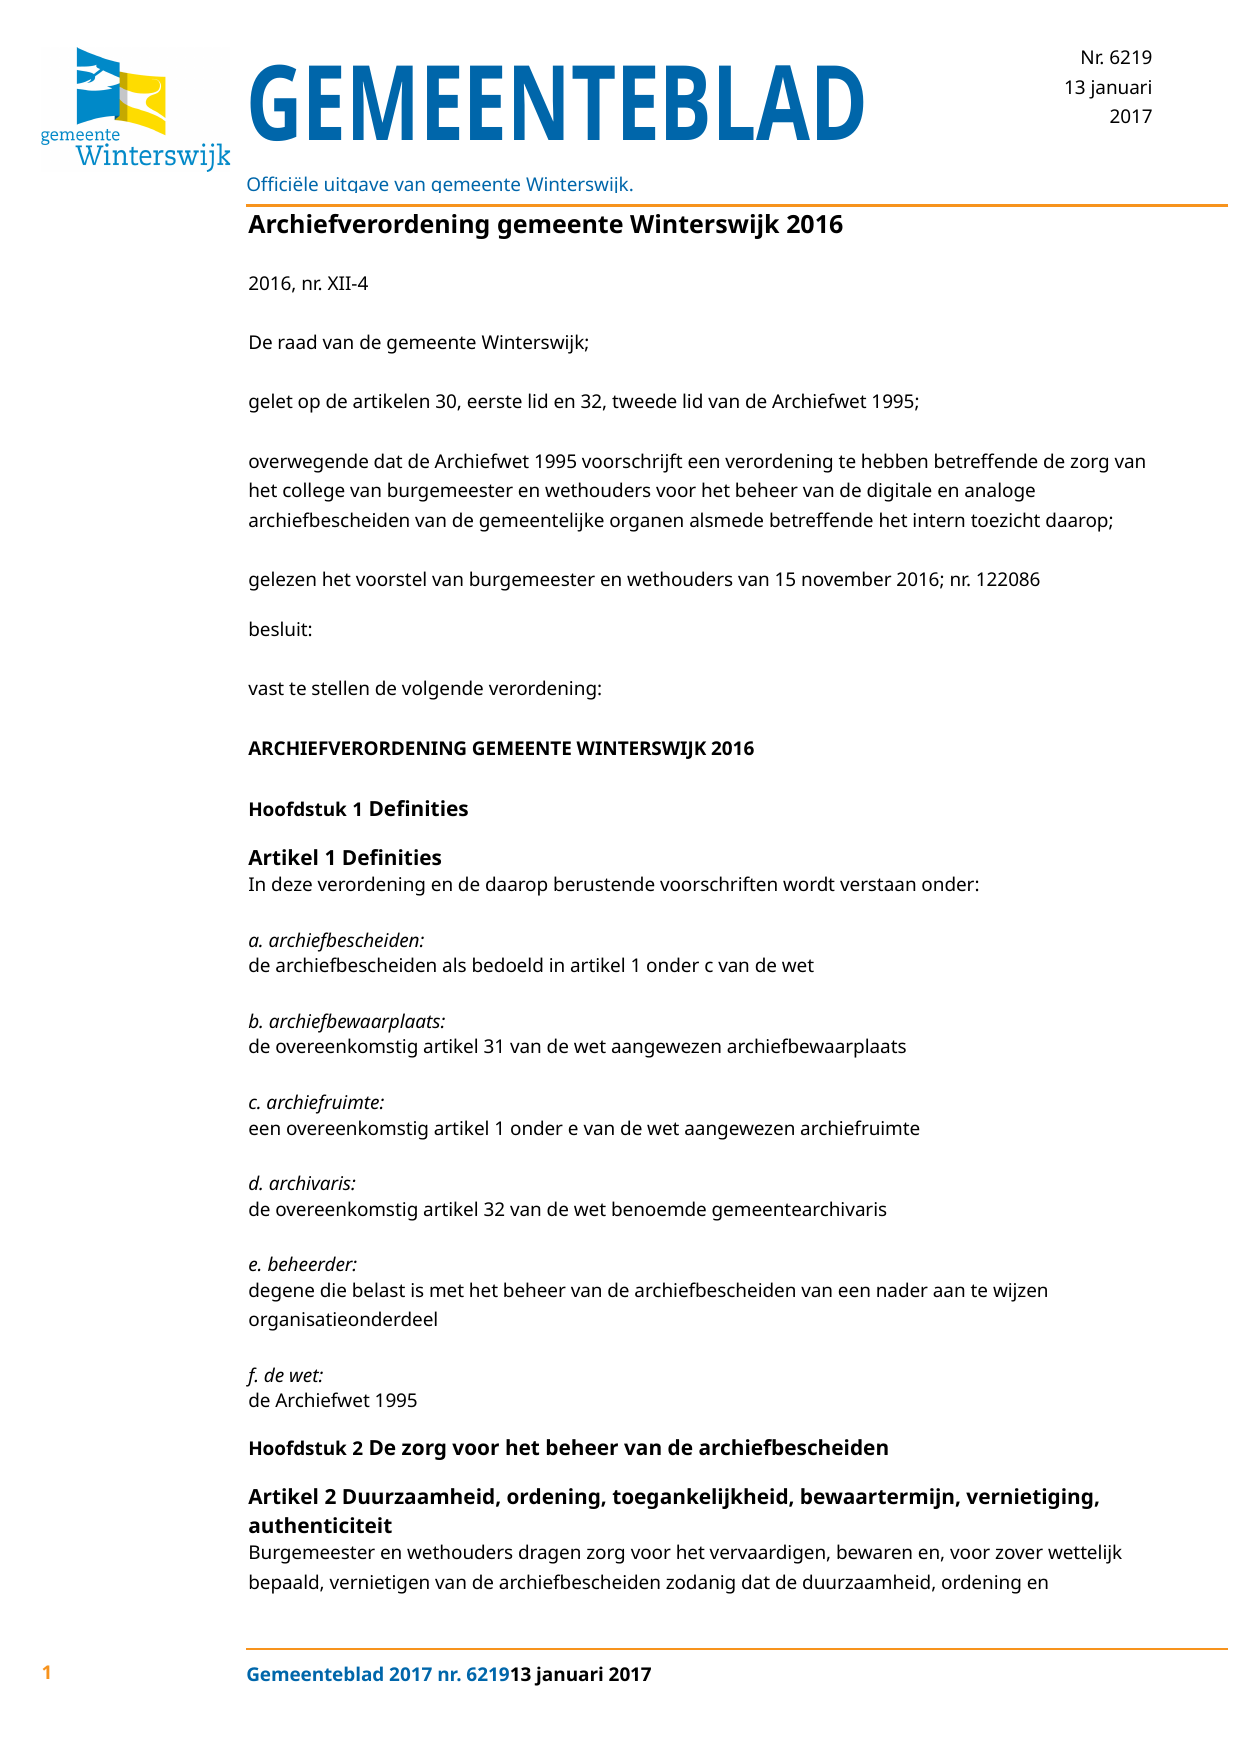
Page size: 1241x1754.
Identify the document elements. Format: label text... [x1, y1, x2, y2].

text gelet op de artikelen 30, eerste lid en 32, tweede lid van de Archiefwet 1995; [248, 389, 1152, 414]
text de overeenkomstig artikel 31 van de wet aangewezen archiefbewaarplaats [248, 1034, 1152, 1059]
text a. archiefbescheiden: [248, 927, 1152, 953]
text c. archiefruimte: [248, 1089, 1152, 1115]
text In deze verordening en de daarop berustende voorschriften wordt verstaan onder: [248, 872, 1152, 897]
text ARCHIEFVERORDENING GEMEENTE WINTERSWIJK 2016 [248, 735, 1152, 761]
text besluit: [248, 616, 1152, 642]
text de overeenkomstig artikel 32 van de wet benoemde gemeentearchivaris [248, 1196, 1152, 1222]
text vast te stellen de volgende verordening: [248, 676, 1152, 701]
text degene die belast is met het beheer van de archiefbescheiden van een nader aan te wijzen organisatieonderdeel [248, 1277, 1152, 1332]
text Hoofdstuk 1 Definities [248, 794, 1152, 822]
text Artikel 2 Duurzaamheid, ordening, toegankelijkheid, bewaartermijn, vernietiging, authenticiteit [248, 1482, 1152, 1539]
text een overeenkomstig artikel 1 onder e van de wet aangewezen archiefruimte [248, 1115, 1152, 1141]
text de Archiefwet 1995 [248, 1387, 1152, 1413]
picture [225, 153, 231, 162]
text f. de wet: [248, 1362, 1152, 1387]
text Artikel 1 Definities [248, 843, 1152, 872]
text Archiefverordening gemeente Winterswijk 2016 [248, 207, 1152, 241]
text Burgemeester en wethouders dragen zorg voor het vervaardigen, bewaren en, voor zover wettelijk bepaald, vernietigen van de archiefbescheiden zodanig dat de duurzaamheid, ordening en [248, 1539, 1152, 1594]
text gelezen het voorstel van burgemeester en wethouders van 15 november 2016; nr. 122086 [248, 566, 1152, 592]
text De raad van de gemeente Winterswijk; [248, 329, 1152, 355]
text Hoofdstuk 2 De zorg voor het beheer van de archiefbescheiden [248, 1433, 1152, 1462]
text d. archivaris: [248, 1170, 1152, 1196]
text overwegende dat de Archiefwet 1995 voorschrijft een verordening te hebben betreffende de zorg van het college van burgemeester en wethouders voor het beheer van de digitale en analoge archiefbescheiden van de gemeentelijke organen alsmede betreffende het intern toezicht daarop; [248, 448, 1152, 533]
text de archiefbescheiden als bedoeld in artikel 1 onder c van de wet [248, 953, 1152, 978]
text b. archiefbewaarplaats: [248, 1008, 1152, 1034]
text 2016, nr. XII-4 [248, 270, 1152, 296]
picture [41, 47, 231, 172]
text e. beheerder: [248, 1251, 1152, 1277]
